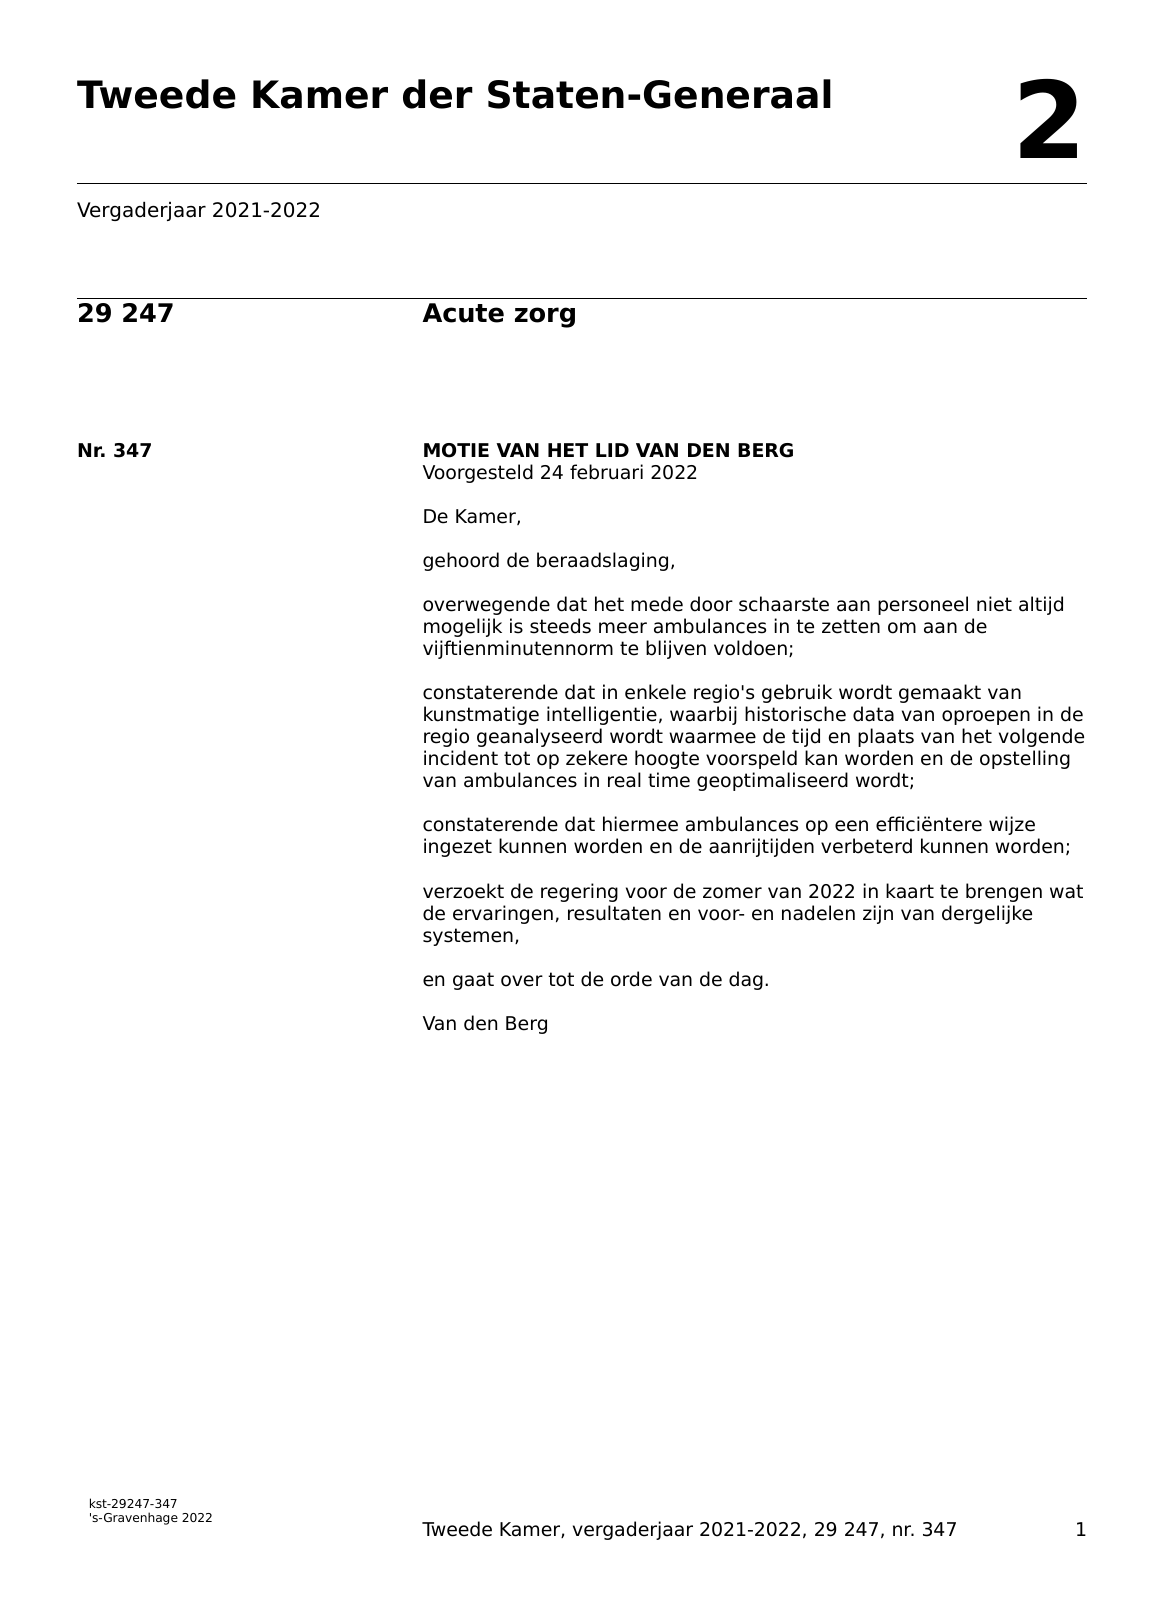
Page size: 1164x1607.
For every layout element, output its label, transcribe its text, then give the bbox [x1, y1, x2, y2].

text De Kamer, [422, 506, 1087, 528]
text constaterende dat in enkele regio's gebruik wordt gemaakt van kunstmatige intelligentie, waarbij historische data van oproepen in de regio geanalyseerd wordt waarmee de tijd en plaats van het volgende incident tot op zekere hoogte voorspeld kan worden en de opstelling van ambulances in real time geoptimaliseerd wordt; [422, 682, 1087, 792]
subtitle 29 247 Acute zorg [77, 299, 1087, 329]
text verzoekt de regering voor de zomer van 2022 in kaart te brengen wat de ervaringen, resultaten en voor- en nadelen zijn van dergelijke systemen, [422, 881, 1087, 946]
text Voorgesteld 24 februari 2022 [422, 462, 1087, 484]
text en gaat over tot de orde van de dag. [422, 969, 1087, 991]
table_cell Vergaderjaar 2021-2022 [77, 184, 1087, 298]
text Van den Berg [422, 1013, 1087, 1035]
text overwegende dat het mede door schaarste aan personeel niet altijd mogelijk is steeds meer ambulances in te zetten om aan de vijftienminutennorm te blijven voldoen; [422, 594, 1087, 660]
text kst-29247-347 [88, 1497, 323, 1511]
table_header Tweede Kamer der Staten-Generaal [77, 59, 886, 183]
table_header 2 [886, 59, 1087, 183]
text gehoord de beraadslaging, [422, 550, 1087, 572]
text constaterende dat hiermee ambulances op een efficiëntere wijze ingezet kunnen worden en de aanrijtijden verbeterd kunnen worden; [422, 814, 1087, 858]
text 's-Gravenhage 2022 [88, 1511, 323, 1525]
subtitle Nr. 347 MOTIE VAN HET LID VAN DEN BERG [77, 440, 1087, 462]
